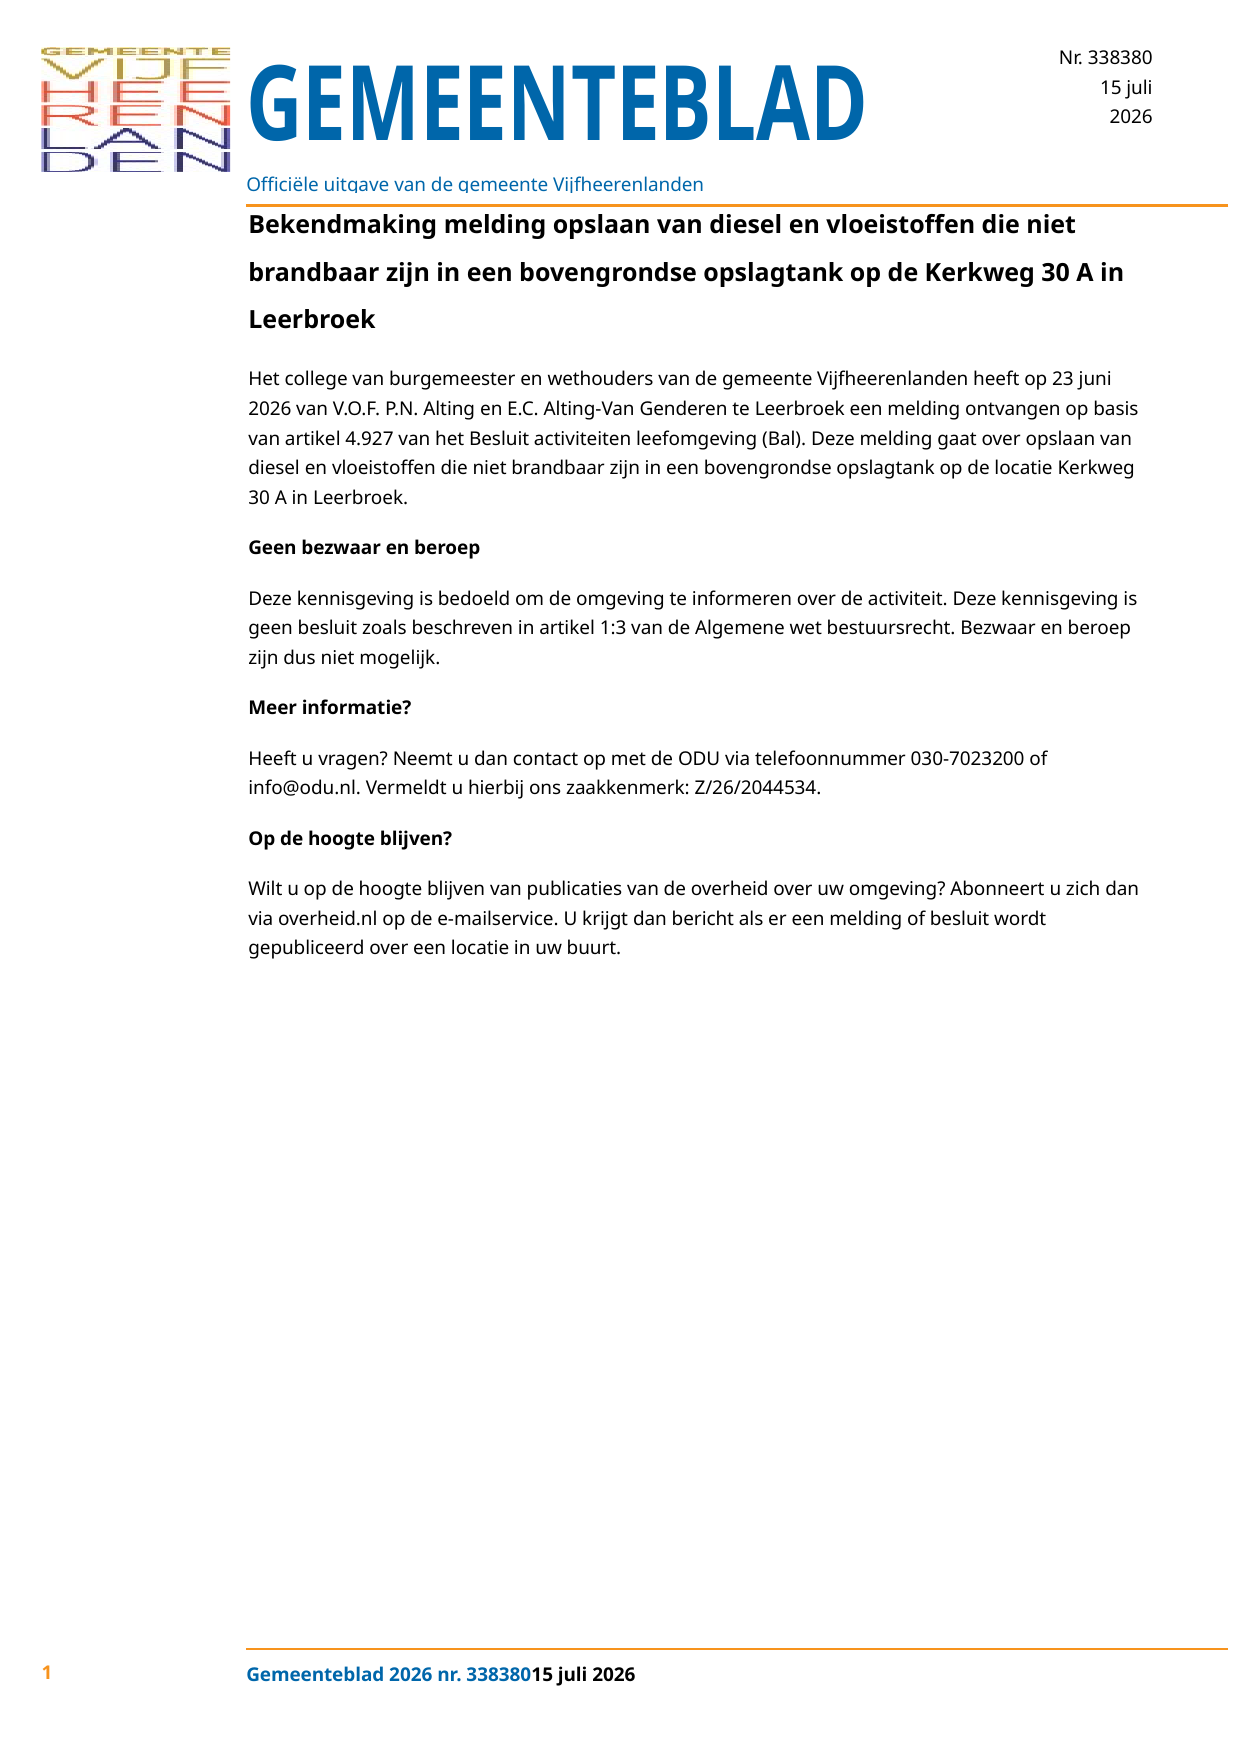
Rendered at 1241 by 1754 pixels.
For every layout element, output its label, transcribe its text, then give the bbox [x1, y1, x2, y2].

text Deze kennisgeving is bedoeld om de omgeving te informeren over de activiteit. Deze kennisgeving is geen besluit zoals beschreven in artikel 1:3 van de Algemene wet bestuursrecht. Bezwaar en beroep zijn dus niet mogelijk. [248, 585, 1152, 669]
text Het college van burgemeester en wethouders van de gemeente Vijfheerenlanden heeft op 23 juni 2026 van V.O.F. P.N. Alting en E.C. Alting-Van Genderen te Leerbroek een melding ontvangen op basis van artikel 4.927 van het Besluit activiteiten leefomgeving (Bal). Deze melding gaat over opslaan van diesel en vloeistoffen die niet brandbaar zijn in een bovengrondse opslagtank op de locatie Kerkweg 30 A in Leerbroek. [248, 366, 1152, 509]
text Op de hoogte blijven? [248, 825, 1152, 850]
text Meer informatie? [248, 694, 1152, 720]
text Geen bezwaar en beroep [248, 534, 1152, 560]
picture [41, 47, 231, 172]
text Heeft u vragen? Neemt u dan contact op met de ODU via telefoonnummer 030-7023200 of info@odu.nl. Vermeldt u hierbij ons zaakkenmerk: Z/26/2044534. [248, 745, 1152, 800]
text Bekendmaking melding opslaan van diesel en vloeistoffen die niet brandbaar zijn in een bovengrondse opslagtank op de Kerkweg 30 A in Leerbroek [248, 207, 1152, 336]
text Wilt u op de hoogte blijven van publicaties van de overheid over uw omgeving? Abonneert u zich dan via overheid.nl op de e-mailservice. U krijgt dan bericht als er een melding of besluit wordt gepubliceerd over een locatie in uw buurt. [248, 875, 1152, 960]
